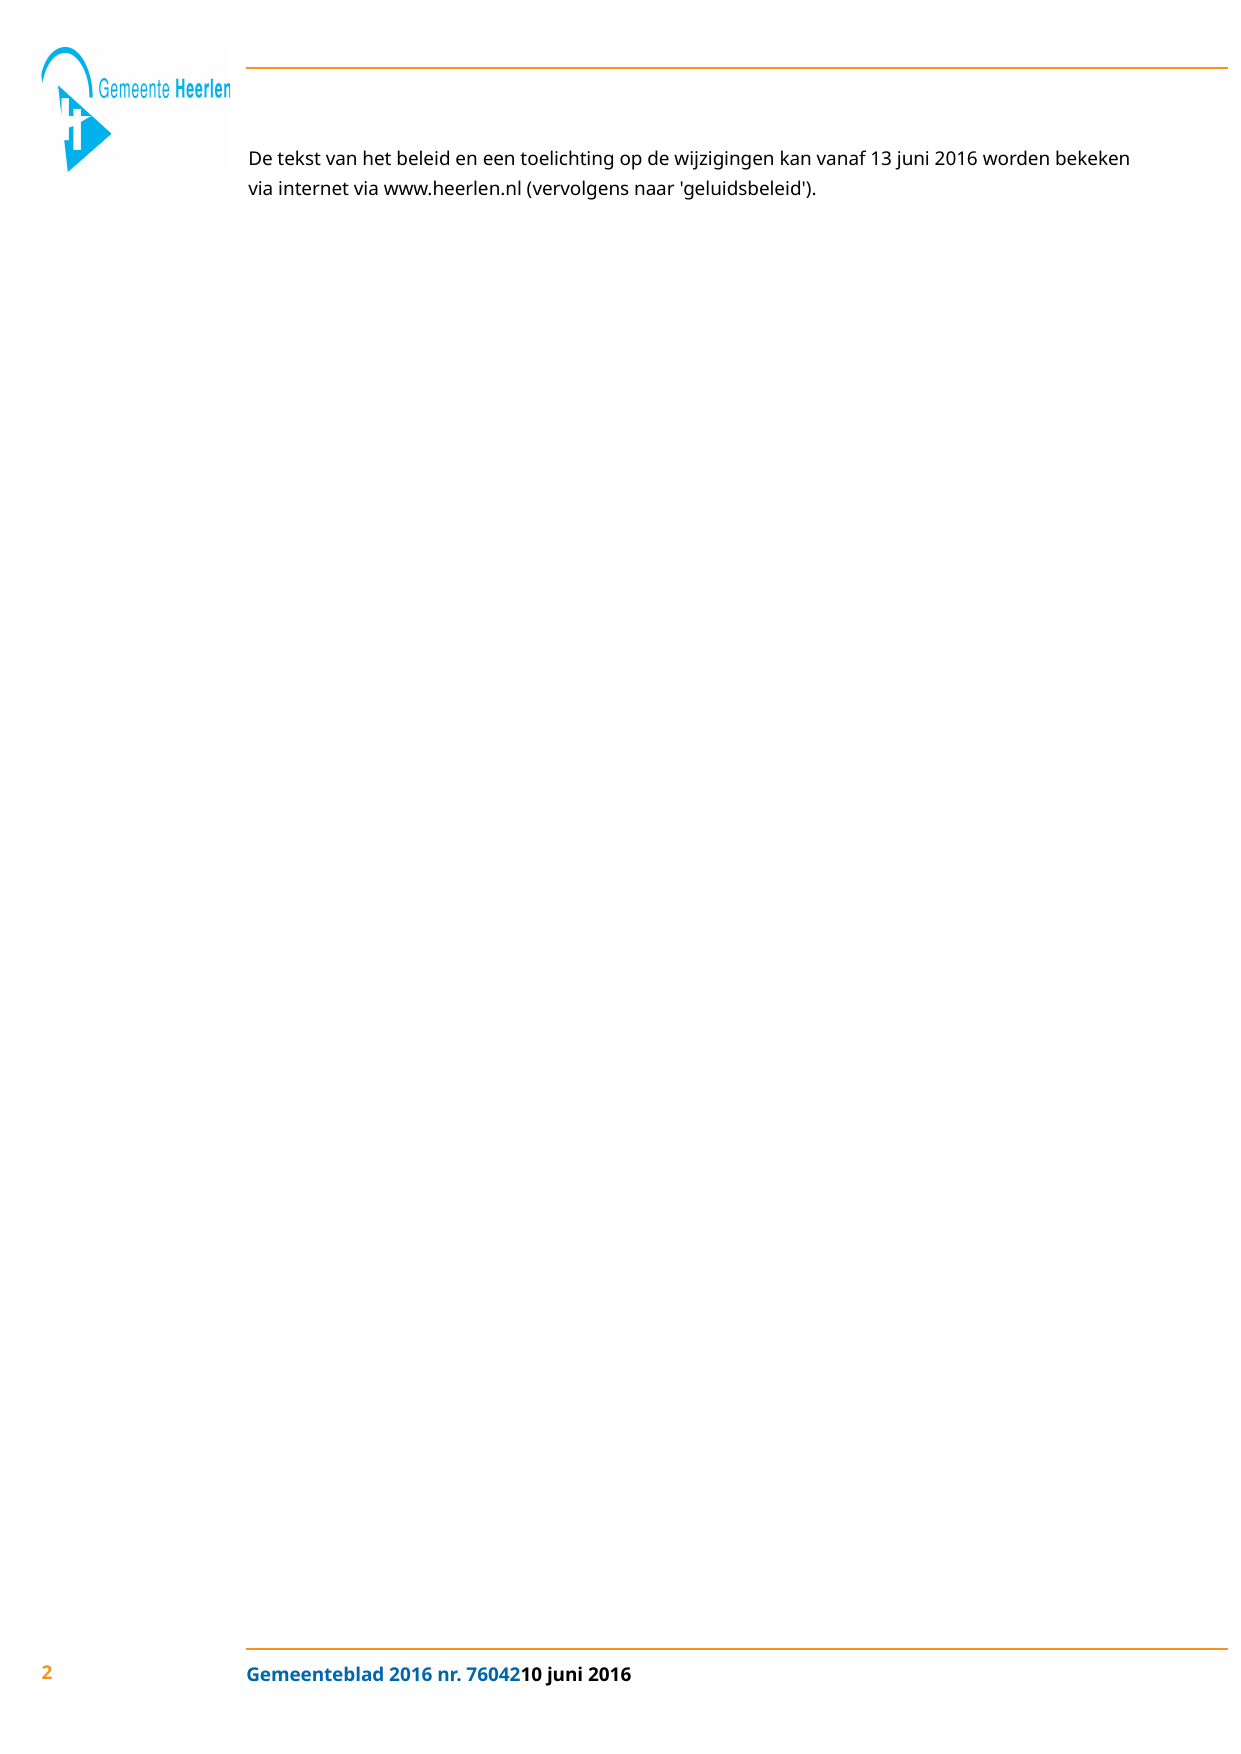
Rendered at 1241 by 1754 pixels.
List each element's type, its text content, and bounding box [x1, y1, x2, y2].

picture [41, 47, 58, 70]
picture [41, 47, 231, 172]
text De tekst van het beleid en een toelichting op de wijzigingen kan vanaf 13 juni 2016 worden bekeken via internet via www.heerlen.nl (vervolgens naar 'geluidsbeleid'). [248, 145, 1152, 201]
